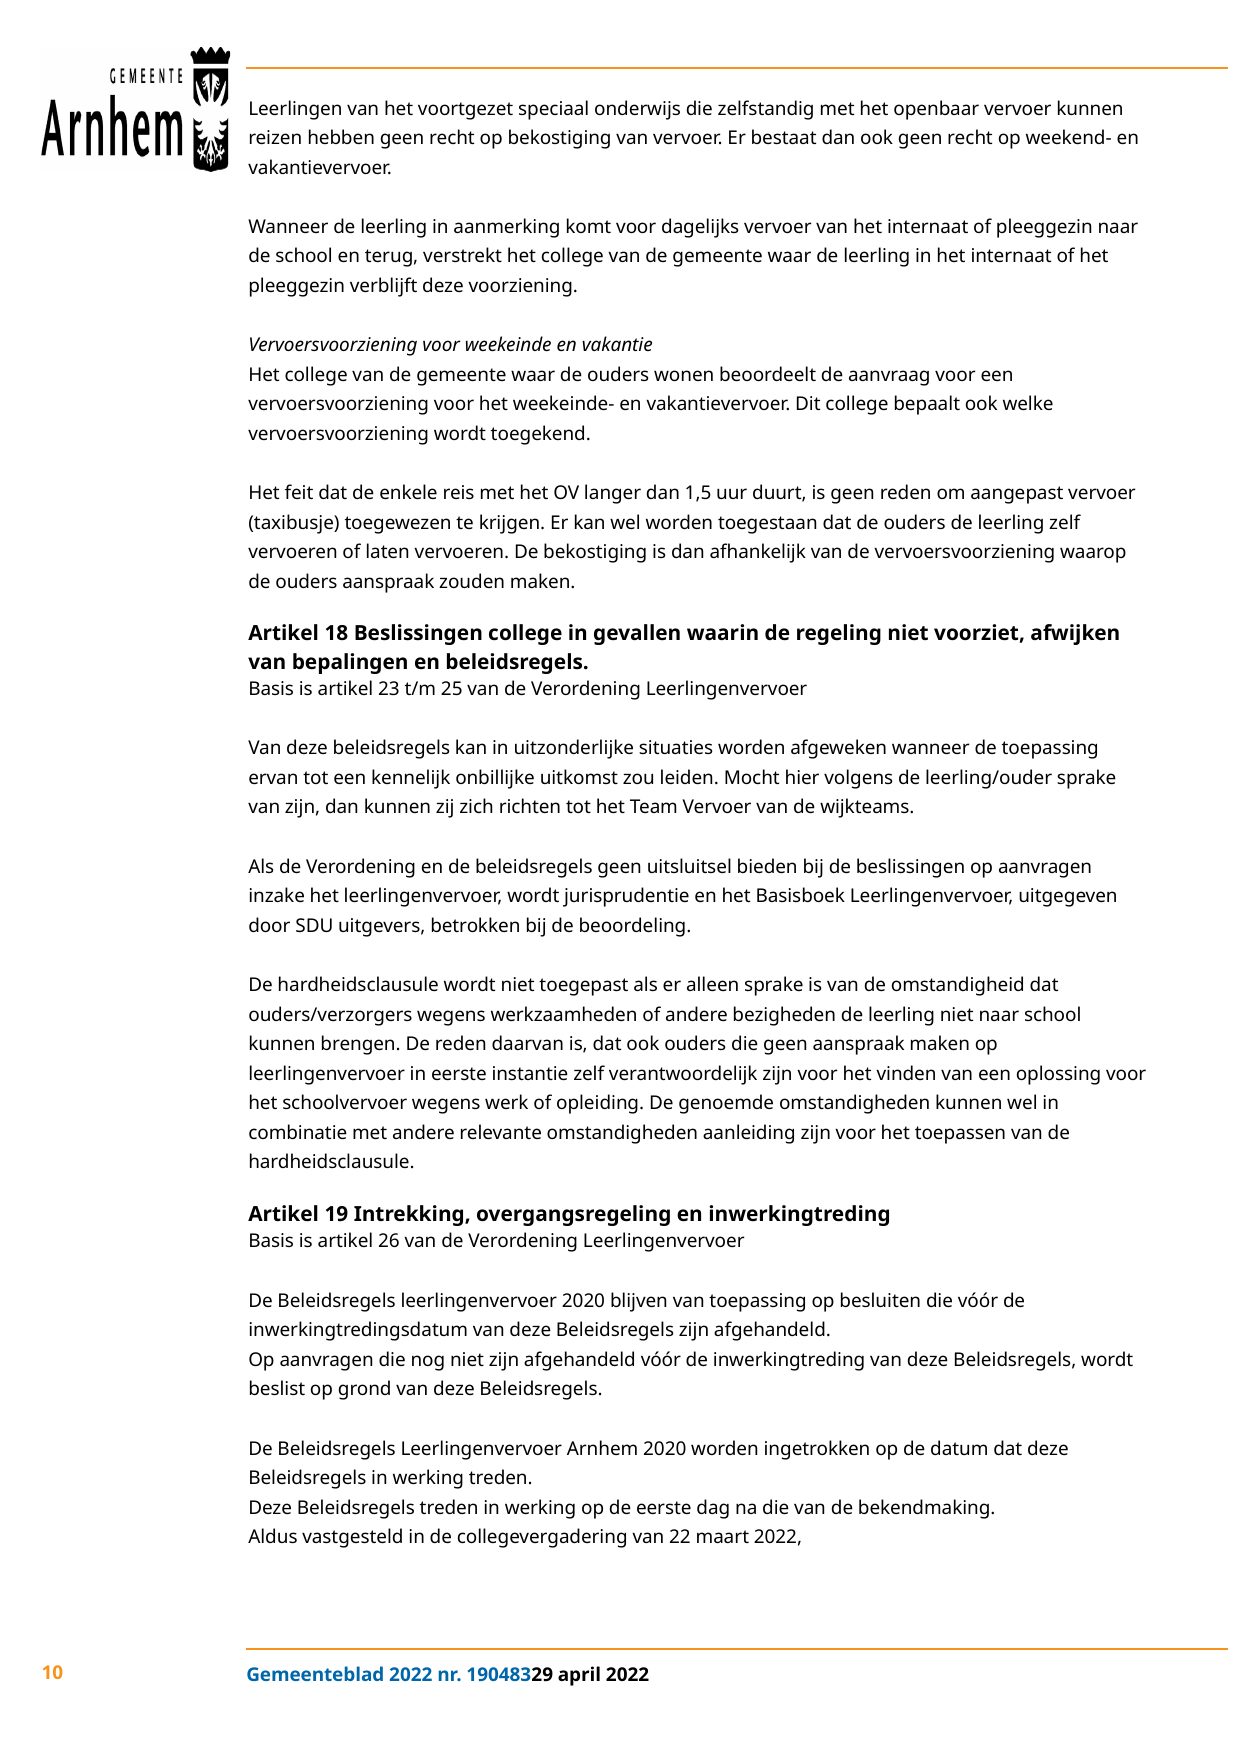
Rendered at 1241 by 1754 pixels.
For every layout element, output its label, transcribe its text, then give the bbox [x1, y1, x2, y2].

text Deze Beleidsregels treden in werking op de eerste dag na die van de bekendmaking. [248, 1494, 1152, 1519]
text Leerlingen van het voortgezet speciaal onderwijs die zelfstandig met het openbaar vervoer kunnen reizen hebben geen recht op bekostiging van vervoer. Er bestaat dan ook geen recht op weekend- en vakantievervoer. [248, 95, 1152, 180]
text Basis is artikel 26 van de Verordening Leerlingenvervoer [248, 1228, 1152, 1253]
text Wanneer de leerling in aanmerking komt voor dagelijks vervoer van het internaat of pleeggezin naar de school en terug, verstrekt het college van de gemeente waar de leerling in het internaat of het pleeggezin verblijft deze voorziening. [248, 213, 1152, 298]
text Van deze beleidsregels kan in uitzonderlijke situaties worden afgeweken wanneer de toepassing ervan tot een kennelijk onbillijke uitkomst zou leiden. Mocht hier volgens de leerling/ouder sprake van zijn, dan kunnen zij zich richten tot het Team Vervoer van de wijkteams. [248, 734, 1152, 819]
text Artikel 18 Beslissingen college in gevallen waarin de regeling niet voorziet, afwijken van bepalingen en beleidsregels. [248, 618, 1152, 675]
text Op aanvragen die nog niet zijn afgehandeld vóór de inwerkingtreding van deze Beleidsregels, wordt beslist op grond van deze Beleidsregels. [248, 1346, 1152, 1401]
text Het feit dat de enkele reis met het OV langer dan 1,5 uur duurt, is geen reden om aangepast vervoer (taxibusje) toegewezen te krijgen. Er kan wel worden toegestaan dat de ouders de leerling zelf vervoeren of laten vervoeren. De bekostiging is dan afhankelijk van de vervoersvoorziening waarop de ouders aanspraak zouden maken. [248, 479, 1152, 594]
text Artikel 19 Intrekking, overgangsregeling en inwerkingtreding [248, 1199, 1152, 1228]
picture [41, 47, 231, 172]
text De hardheidsclausule wordt niet toegepast als er alleen sprake is van de omstandigheid dat ouders/verzorgers wegens werkzaamheden of andere bezigheden de leerling niet naar school kunnen brengen. De reden daarvan is, dat ook ouders die geen aanspraak maken op leerlingenvervoer in eerste instantie zelf verantwoordelijk zijn voor het vinden van een oplossing voor het schoolvervoer wegens werk of opleiding. De genoemde omstandigheden kunnen wel in combinatie met andere relevante omstandigheden aanleiding zijn voor het toepassen van de hardheidsclausule. [248, 971, 1152, 1174]
text Het college van de gemeente waar de ouders wonen beoordeelt de aanvraag voor een vervoersvoorziening voor het weekeinde- en vakantievervoer. Dit college bepaalt ook welke vervoersvoorziening wordt toegekend. [248, 361, 1152, 446]
text Vervoersvoorziening voor weekeinde en vakantie [248, 331, 1152, 357]
text Basis is artikel 23 t/m 25 van de Verordening Leerlingenvervoer [248, 675, 1152, 701]
text De Beleidsregels Leerlingenvervoer Arnhem 2020 worden ingetrokken op de datum dat deze Beleidsregels in werking treden. [248, 1435, 1152, 1490]
text Aldus vastgesteld in de collegevergadering van 22 maart 2022, [248, 1523, 1152, 1549]
text Als de Verordening en de beleidsregels geen uitsluitsel bieden bij de beslissingen op aanvragen inzake het leerlingenvervoer, wordt jurisprudentie en het Basisboek Leerlingenvervoer, uitgegeven door SDU uitgevers, betrokken bij de beoordeling. [248, 853, 1152, 938]
text De Beleidsregels leerlingenvervoer 2020 blijven van toepassing op besluiten die vóór de inwerkingtredingsdatum van deze Beleidsregels zijn afgehandeld. [248, 1287, 1152, 1342]
